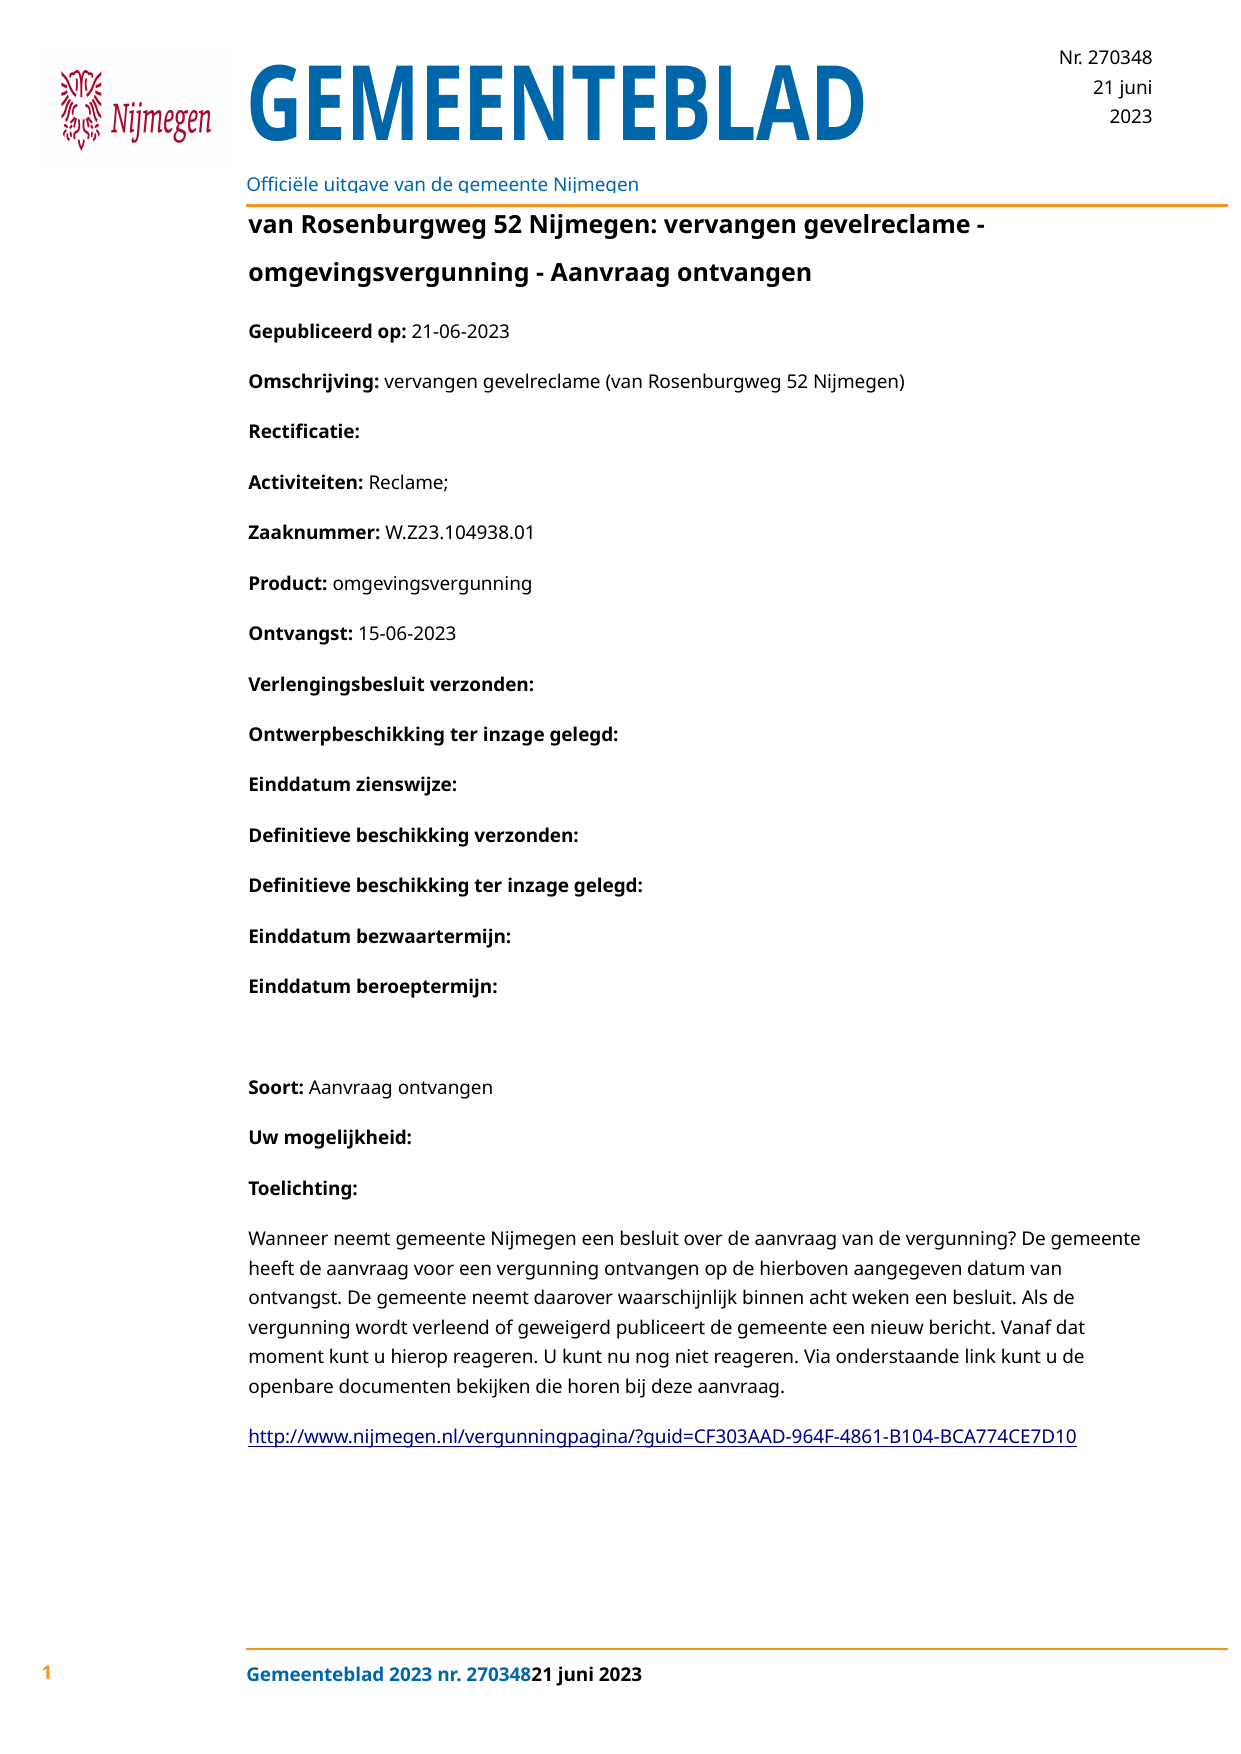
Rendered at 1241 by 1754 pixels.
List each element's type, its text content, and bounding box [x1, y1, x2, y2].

text Wanneer neemt gemeente Nijmegen een besluit over de aanvraag van de vergunning? De gemeente heeft de aanvraag voor een vergunning ontvangen op de hierboven aangegeven datum van ontvangst. De gemeente neemt daarover waarschijnlijk binnen acht weken een besluit. Als de vergunning wordt verleend of geweigerd publiceert de gemeente een nieuw bericht. Vanaf dat moment kunt u hierop reageren. U kunt nu nog niet reageren. Via onderstaande link kunt u de openbare documenten bekijken die horen bij deze aanvraag. [248, 1225, 1152, 1399]
text Soort: Aanvraag ontvangen [248, 1074, 1152, 1100]
text van Rosenburgweg 52 Nijmegen: vervangen gevelreclame - omgevingsvergunning - Aanvraag ontvangen [248, 207, 1152, 288]
text Einddatum bezwaartermijn: [248, 923, 1152, 949]
text Activiteiten: Reclame; [248, 469, 1152, 495]
text Product: omgevingsvergunning [248, 570, 1152, 596]
text Gepubliceerd op: 21-06-2023 [248, 318, 1152, 344]
text Definitieve beschikking ter inzage gelegd: [248, 872, 1152, 898]
text Ontvangst: 15-06-2023 [248, 620, 1152, 646]
text Definitieve beschikking verzonden: [248, 822, 1152, 848]
text Rectificatie: [248, 419, 1152, 444]
text Toelichting: [248, 1175, 1152, 1201]
text Verlengingsbesluit verzonden: [248, 671, 1152, 697]
text Einddatum beroeptermijn: [248, 973, 1152, 999]
text Ontwerpbeschikking ter inzage gelegd: [248, 721, 1152, 747]
text Omschrijving: vervangen gevelreclame (van Rosenburgweg 52 Nijmegen) [248, 368, 1152, 394]
text Einddatum zienswijze: [248, 772, 1152, 797]
text Uw mogelijkheid: [248, 1124, 1152, 1150]
text http://www.nijmegen.nl/vergunningpagina/?guid=CF303AAD-964F-4861-B104-BCA774CE7D10 [248, 1424, 1152, 1449]
text Zaaknummer: W.Z23.104938.01 [248, 519, 1152, 545]
picture [41, 47, 231, 172]
